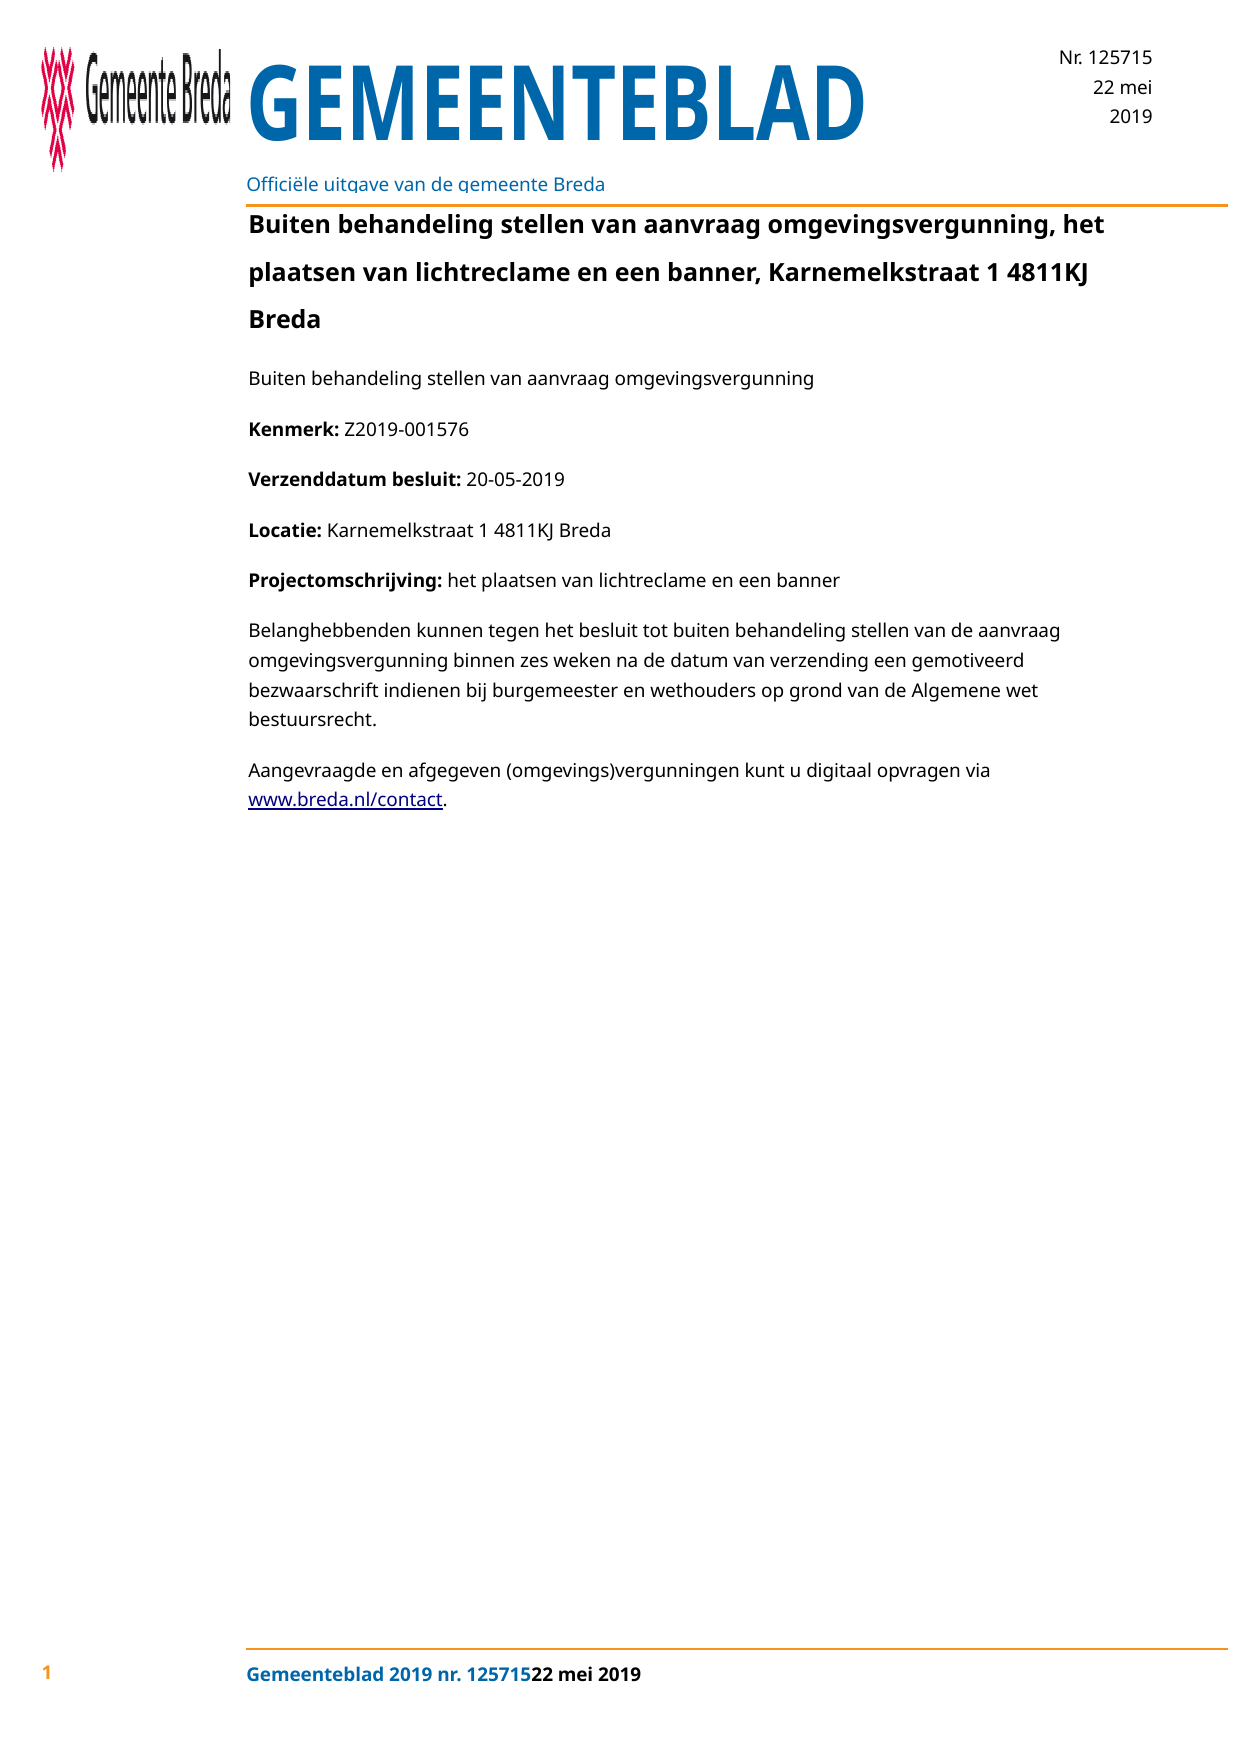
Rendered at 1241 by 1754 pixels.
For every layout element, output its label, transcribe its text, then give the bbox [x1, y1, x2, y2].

picture [41, 47, 231, 172]
text Buiten behandeling stellen van aanvraag omgevingsvergunning [248, 366, 1152, 391]
text Locatie: Karnemelkstraat 1 4811KJ Breda [248, 517, 1152, 542]
text Kenmerk: Z2019-001576 [248, 416, 1152, 442]
text Aangevraagde en afgegeven (omgevings)vergunningen kunt u digitaal opvragen via www.breda.nl/contact. [248, 757, 1152, 812]
text Belanghebbenden kunnen tegen het besluit tot buiten behandeling stellen van de aanvraag omgevingsvergunning binnen zes weken na de datum van verzending een gemotiveerd bezwaarschrift indienen bij burgemeester en wethouders op grond van de Algemene wet bestuursrecht. [248, 618, 1152, 732]
text Projectomschrijving: het plaatsen van lichtreclame en een banner [248, 567, 1152, 593]
text Verzenddatum besluit: 20-05-2019 [248, 466, 1152, 492]
text Buiten behandeling stellen van aanvraag omgevingsvergunning, het plaatsen van lichtreclame en een banner, Karnemelkstraat 1 4811KJ Breda [248, 207, 1152, 336]
